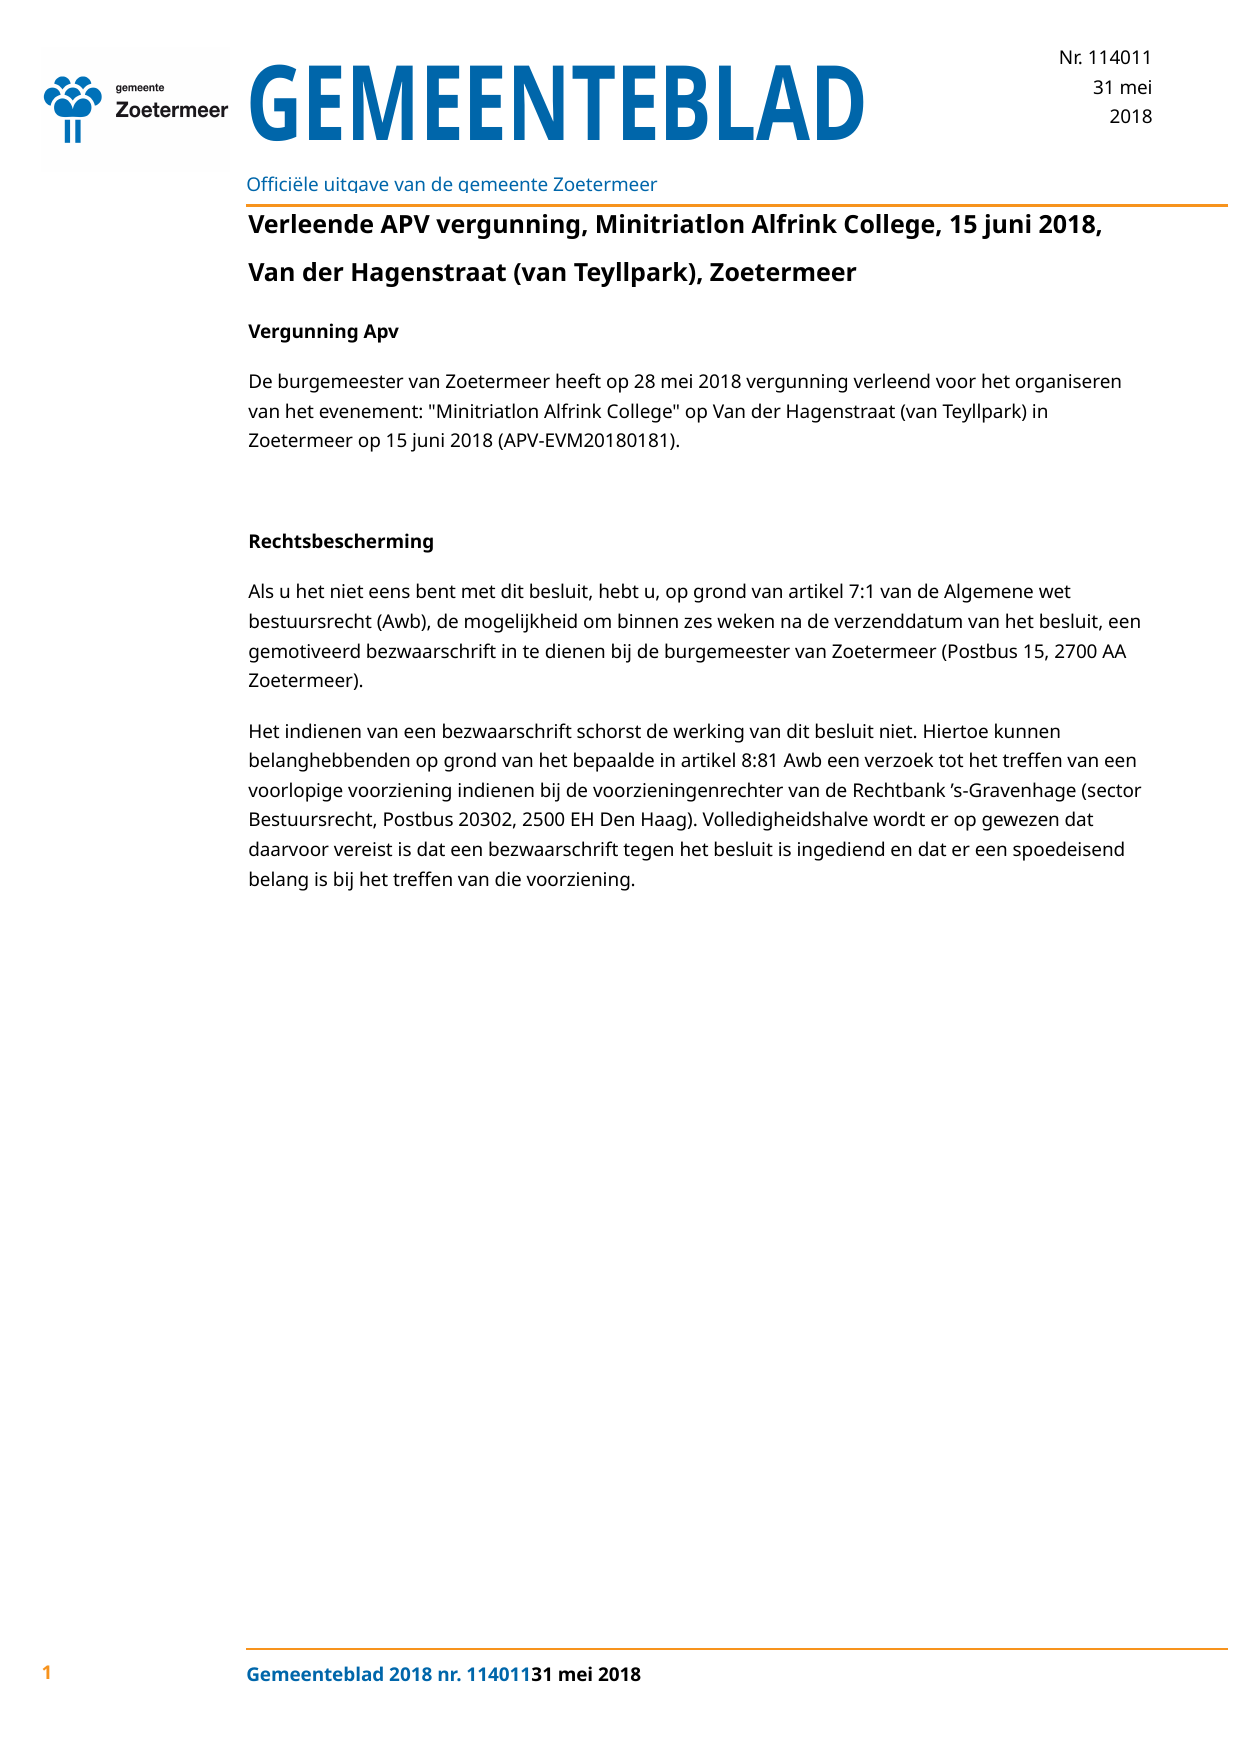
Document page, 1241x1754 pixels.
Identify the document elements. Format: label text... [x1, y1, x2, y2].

text Het indienen van een bezwaarschrift schorst de werking van dit besluit niet. Hiertoe kunnen belanghebbenden op grond van het bepaalde in artikel 8:81 Awb een verzoek tot het treffen van een voorlopige voorziening indienen bij de voorzieningenrechter van de Rechtbank ’s-Gravenhage (sector Bestuursrecht, Postbus 20302, 2500 EH Den Haag). Volledigheidshalve wordt er op gewezen dat daarvoor vereist is dat een bezwaarschrift tegen het besluit is ingediend en dat er een spoedeisend belang is bij het treffen van die voorziening. [248, 718, 1152, 892]
text Verleende APV vergunning, Minitriatlon Alfrink College, 15 juni 2018, Van der Hagenstraat (van Teyllpark), Zoetermeer [248, 207, 1152, 288]
text Als u het niet eens bent met dit besluit, hebt u, op grond van artikel 7:1 van de Algemene wet bestuursrecht (Awb), de mogelijkheid om binnen zes weken na de verzenddatum van het besluit, een gemotiveerd bezwaarschrift in te dienen bij de burgemeester van Zoetermeer (Postbus 15, 2700 AA Zoetermeer). [248, 579, 1152, 693]
picture [41, 47, 231, 172]
text De burgemeester van Zoetermeer heeft op 28 mei 2018 vergunning verleend voor het organiseren van het evenement: "Minitriatlon Alfrink College" op Van der Hagenstraat (van Teyllpark) in Zoetermeer op 15 juni 2018 (APV-EVM20180181). [248, 368, 1152, 453]
text Vergunning Apv [248, 318, 1152, 344]
text Rechtsbescherming [248, 528, 1152, 554]
